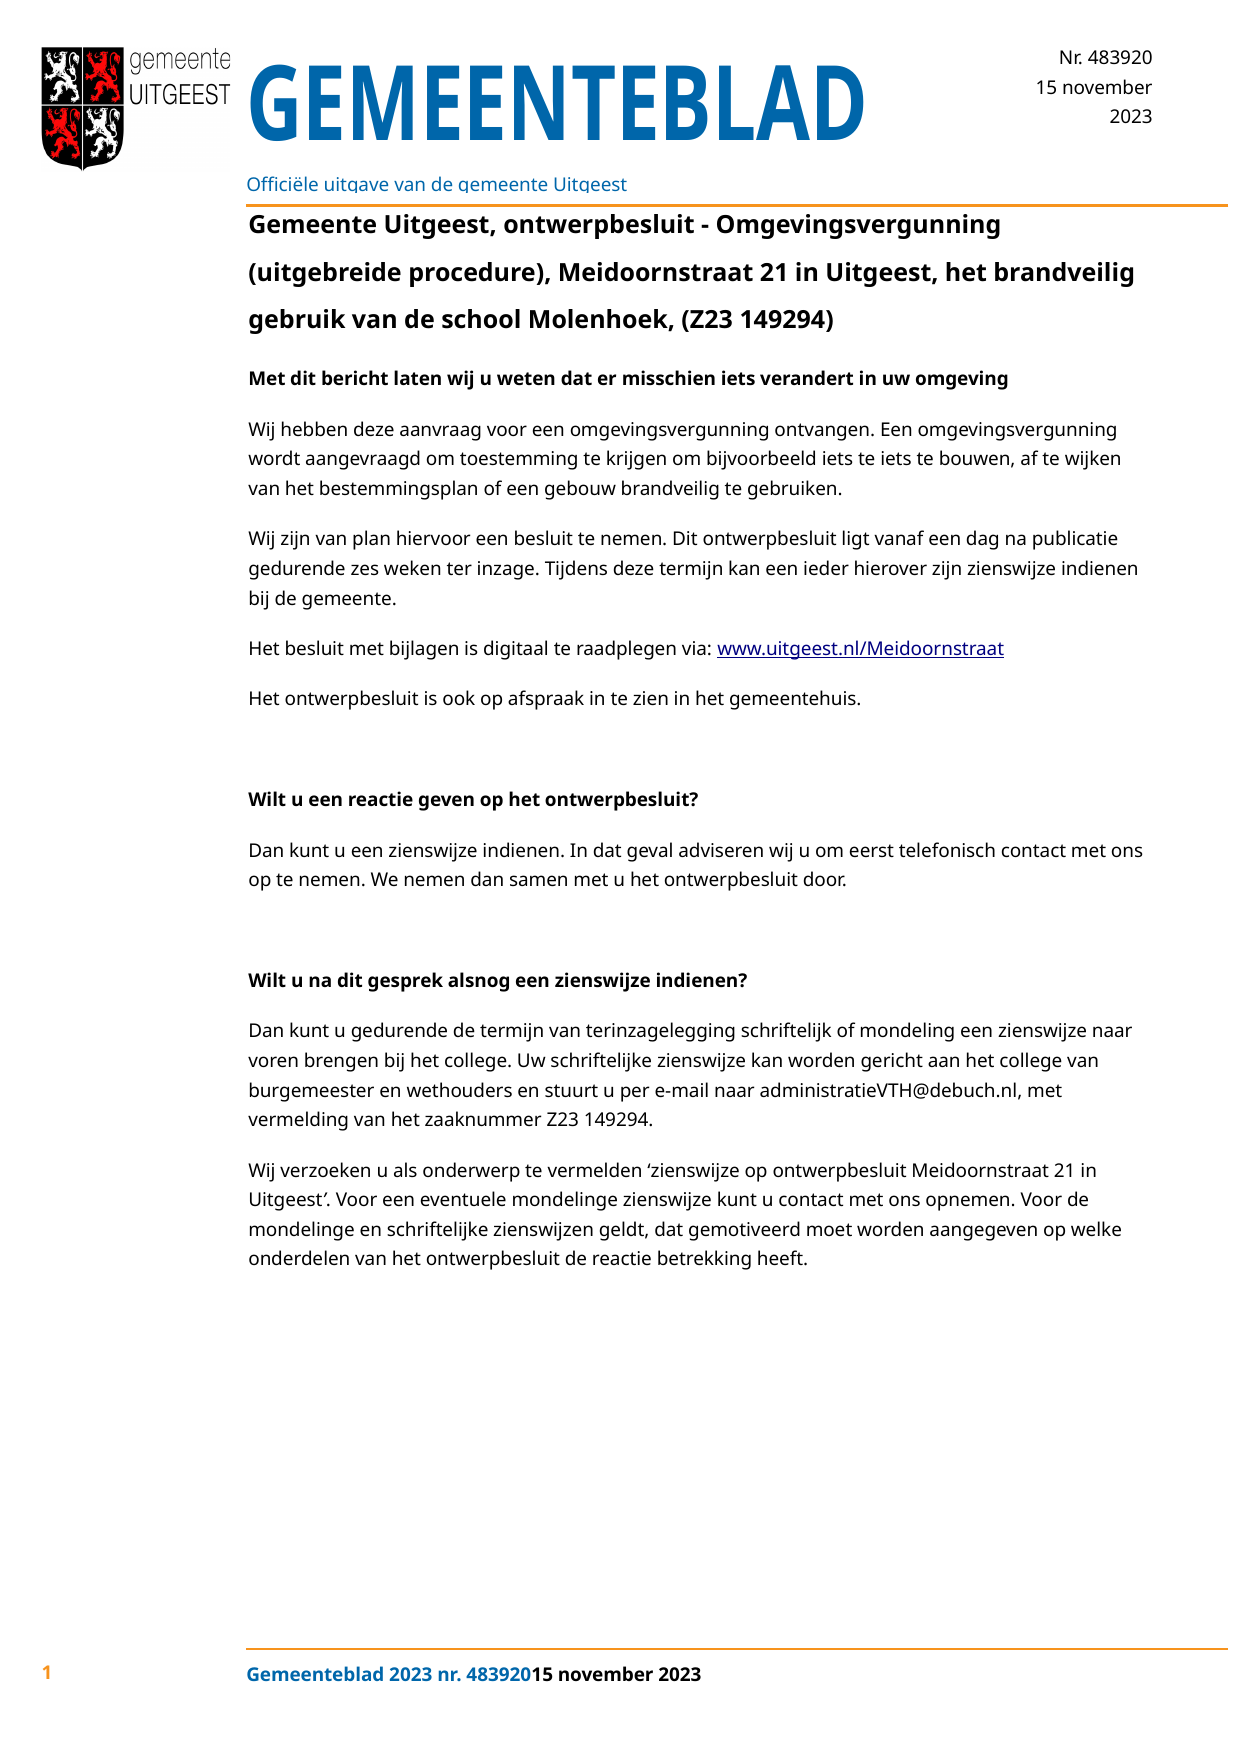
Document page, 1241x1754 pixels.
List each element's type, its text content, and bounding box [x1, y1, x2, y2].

picture [41, 47, 231, 172]
text Wij verzoeken u als onderwerp te vermelden ‘zienswijze op ontwerpbesluit Meidoornstraat 21 in Uitgeest’. Voor een eventuele mondelinge zienswijze kunt u contact met ons opnemen. Voor de mondelinge en schriftelijke zienswijzen geldt, dat gemotiveerd moet worden aangegeven op welke onderdelen van het ontwerpbesluit de reactie betrekking heeft. [248, 1157, 1152, 1271]
text Wilt u na dit gesprek alsnog een zienswijze indienen? [248, 967, 1152, 993]
text Met dit bericht laten wij u weten dat er misschien iets verandert in uw omgeving [248, 366, 1152, 391]
text Het ontwerpbesluit is ook op afspraak in te zien in het gemeentehuis. [248, 686, 1152, 711]
text Gemeente Uitgeest, ontwerpbesluit - Omgevingsvergunning (uitgebreide procedure), Meidoornstraat 21 in Uitgeest, het brandveilig gebruik van de school Molenhoek, (Z23 149294) [248, 207, 1152, 336]
text Dan kunt u gedurende de termijn van terinzagelegging schriftelijk of mondeling een zienswijze naar voren brengen bij het college. Uw schriftelijke zienswijze kan worden gericht aan het college van burgemeester en wethouders en stuurt u per e-mail naar administratieVTH@debuch.nl, met vermelding van het zaaknummer Z23 149294. [248, 1018, 1152, 1132]
text Wij hebben deze aanvraag voor een omgevingsvergunning ontvangen. Een omgevingsvergunning wordt aangevraagd om toestemming te krijgen om bijvoorbeeld iets te iets te bouwen, af te wijken van het bestemmingsplan of een gebouw brandveilig te gebruiken. [248, 416, 1152, 501]
text Wij zijn van plan hiervoor een besluit te nemen. Dit ontwerpbesluit ligt vanaf een dag na publicatie gedurende zes weken ter inzage. Tijdens deze termijn kan een ieder hierover zijn zienswijze indienen bij de gemeente. [248, 526, 1152, 610]
text Het besluit met bijlagen is digitaal te raadplegen via: www.uitgeest.nl/Meidoornstraat [248, 635, 1152, 661]
text Wilt u een reactie geven op het ontwerpbesluit? [248, 786, 1152, 812]
text Dan kunt u een zienswijze indienen. In dat geval adviseren wij u om eerst telefonisch contact met ons op te nemen. We nemen dan samen met u het ontwerpbesluit door. [248, 837, 1152, 892]
